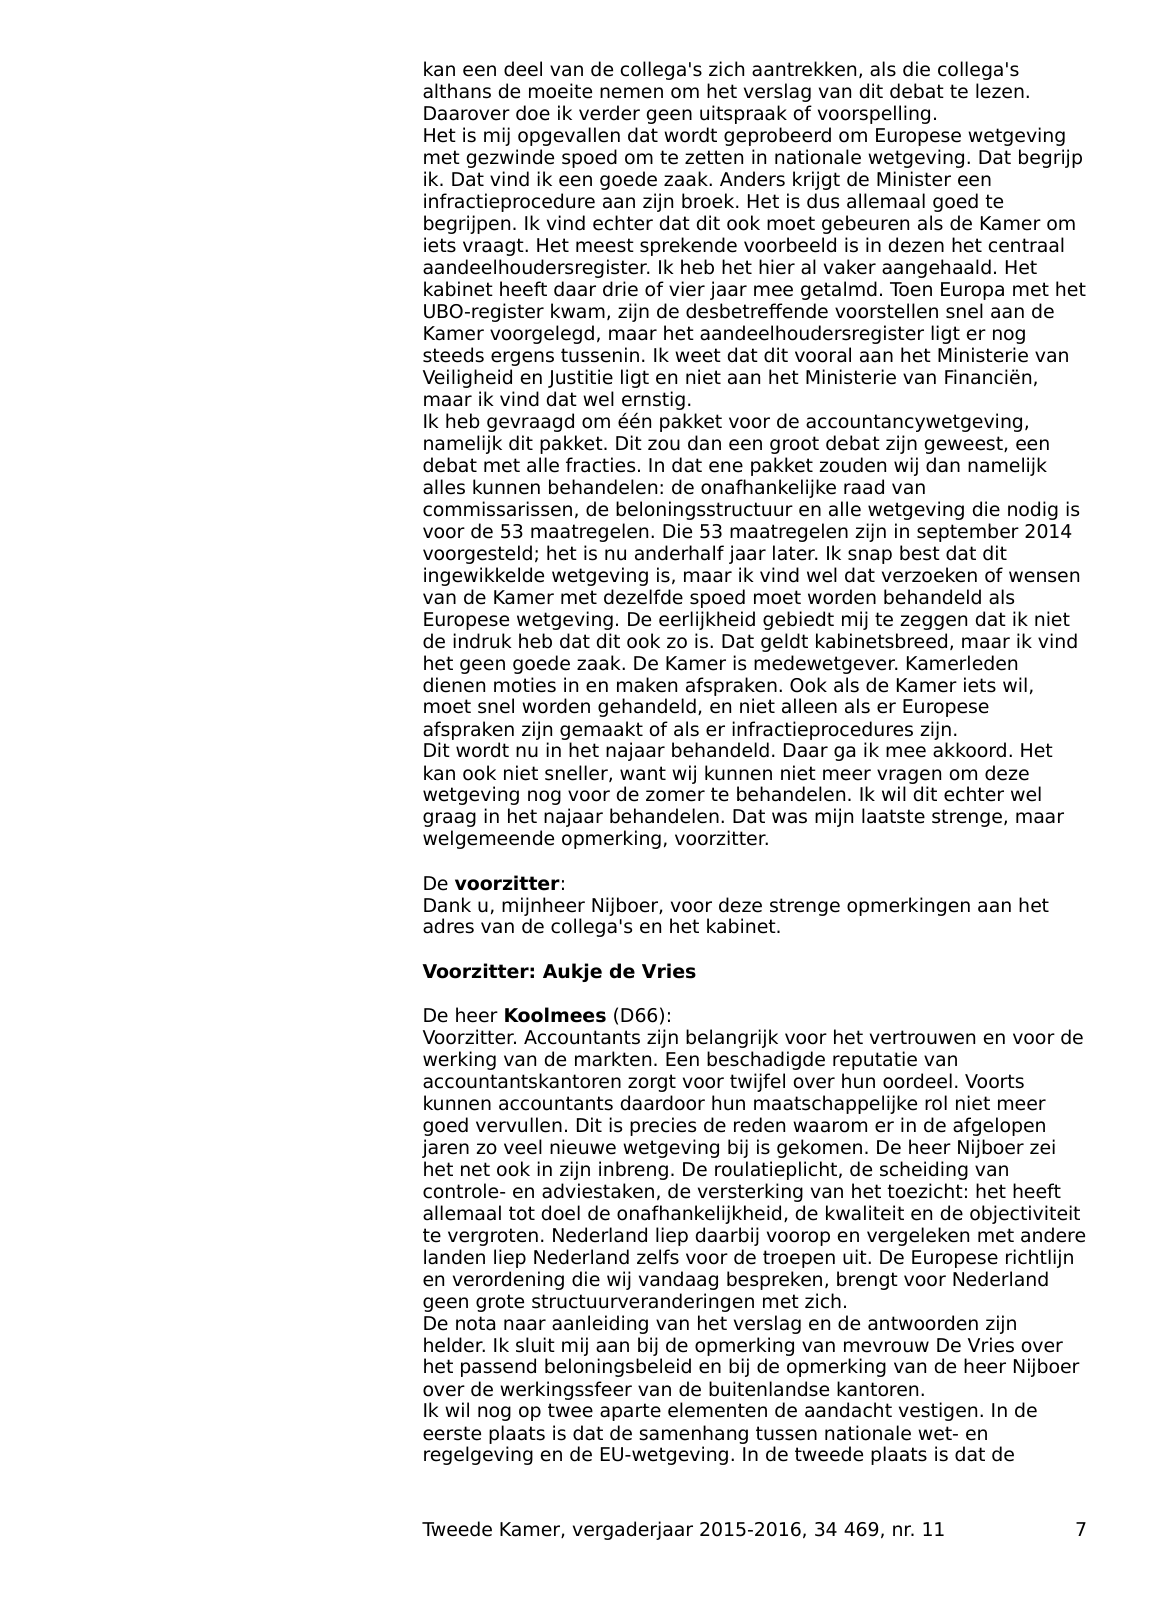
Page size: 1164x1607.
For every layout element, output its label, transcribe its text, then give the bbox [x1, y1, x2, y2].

text Ik wil nog op twee aparte elementen de aandacht vestigen. In de eerste plaats is dat de samenhang tussen nationale wet- en regelgeving en de EU-wetgeving. In de tweede plaats is dat de [422, 1400, 1087, 1466]
text De heer Koolmees (D66): [422, 1005, 1087, 1027]
subtitle Voorzitter: Aukje de Vries [422, 961, 1087, 983]
text kan een deel van de collega's zich aantrekken, als die collega's althans de moeite nemen om het verslag van dit debat te lezen. Daarover doe ik verder geen uitspraak of voorspelling. [422, 59, 1087, 125]
text Dit wordt nu in het najaar behandeld. Daar ga ik mee akkoord. Het kan ook niet sneller, want wij kunnen niet meer vragen om deze wetgeving nog voor de zomer te behandelen. Ik wil dit echter wel graag in het najaar behandelen. Dat was mijn laatste strenge, maar welgemeende opmerking, voorzitter. [422, 740, 1087, 850]
text Voorzitter. Accountants zijn belangrijk voor het vertrouwen en voor de werking van de markten. Een beschadigde reputatie van accountantskantoren zorgt voor twijfel over hun oordeel. Voorts kunnen accountants daardoor hun maatschappelijke rol niet meer goed vervullen. Dit is precies de reden waarom er in de afgelopen jaren zo veel nieuwe wetgeving bij is gekomen. De heer Nijboer zei het net ook in zijn inbreng. De roulatieplicht, de scheiding van controle- en adviestaken, de versterking van het toezicht: het heeft allemaal tot doel de onafhankelijkheid, de kwaliteit en de objectiviteit te vergroten. Nederland liep daarbij voorop en vergeleken met andere landen liep Nederland zelfs voor de troepen uit. De Europese richtlijn en verordening die wij vandaag bespreken, brengt voor Nederland geen grote structuurveranderingen met zich. [422, 1027, 1087, 1312]
text Het is mij opgevallen dat wordt geprobeerd om Europese wetgeving met gezwinde spoed om te zetten in nationale wetgeving. Dat begrijp ik. Dat vind ik een goede zaak. Anders krijgt de Minister een infractieprocedure aan zijn broek. Het is dus allemaal goed te begrijpen. Ik vind echter dat dit ook moet gebeuren als de Kamer om iets vraagt. Het meest sprekende voorbeeld is in dezen het centraal aandeelhoudersregister. Ik heb het hier al vaker aangehaald. Het kabinet heeft daar drie of vier jaar mee getalmd. Toen Europa met het UBO-register kwam, zijn de desbetreffende voorstellen snel aan de Kamer voorgelegd, maar het aandeelhoudersregister ligt er nog steeds ergens tussenin. Ik weet dat dit vooral aan het Ministerie van Veiligheid en Justitie ligt en niet aan het Ministerie van Financiën, maar ik vind dat wel ernstig. [422, 125, 1087, 411]
text Dank u, mijnheer Nijboer, voor deze strenge opmerkingen aan het adres van de collega's en het kabinet. [422, 894, 1087, 938]
text De voorzitter: [422, 872, 1087, 894]
text Ik heb gevraagd om één pakket voor de accountancywetgeving, namelijk dit pakket. Dit zou dan een groot debat zijn geweest, een debat met alle fracties. In dat ene pakket zouden wij dan namelijk alles kunnen behandelen: de onafhankelijke raad van commissarissen, de beloningsstructuur en alle wetgeving die nodig is voor de 53 maatregelen. Die 53 maatregelen zijn in september 2014 voorgesteld; het is nu anderhalf jaar later. Ik snap best dat dit ingewikkelde wetgeving is, maar ik vind wel dat verzoeken of wensen van de Kamer met dezelfde spoed moet worden behandeld als Europese wetgeving. De eerlijkheid gebiedt mij te zeggen dat ik niet de indruk heb dat dit ook zo is. Dat geldt kabinetsbreed, maar ik vind het geen goede zaak. De Kamer is medewetgever. Kamerleden dienen moties in en maken afspraken. Ook als de Kamer iets wil, moet snel worden gehandeld, en niet alleen als er Europese afspraken zijn gemaakt of als er infractieprocedures zijn. [422, 411, 1087, 740]
text De nota naar aanleiding van het verslag en de antwoorden zijn helder. Ik sluit mij aan bij de opmerking van mevrouw De Vries over het passend beloningsbeleid en bij de opmerking van de heer Nijboer over de werkingssfeer van de buitenlandse kantoren. [422, 1312, 1087, 1400]
